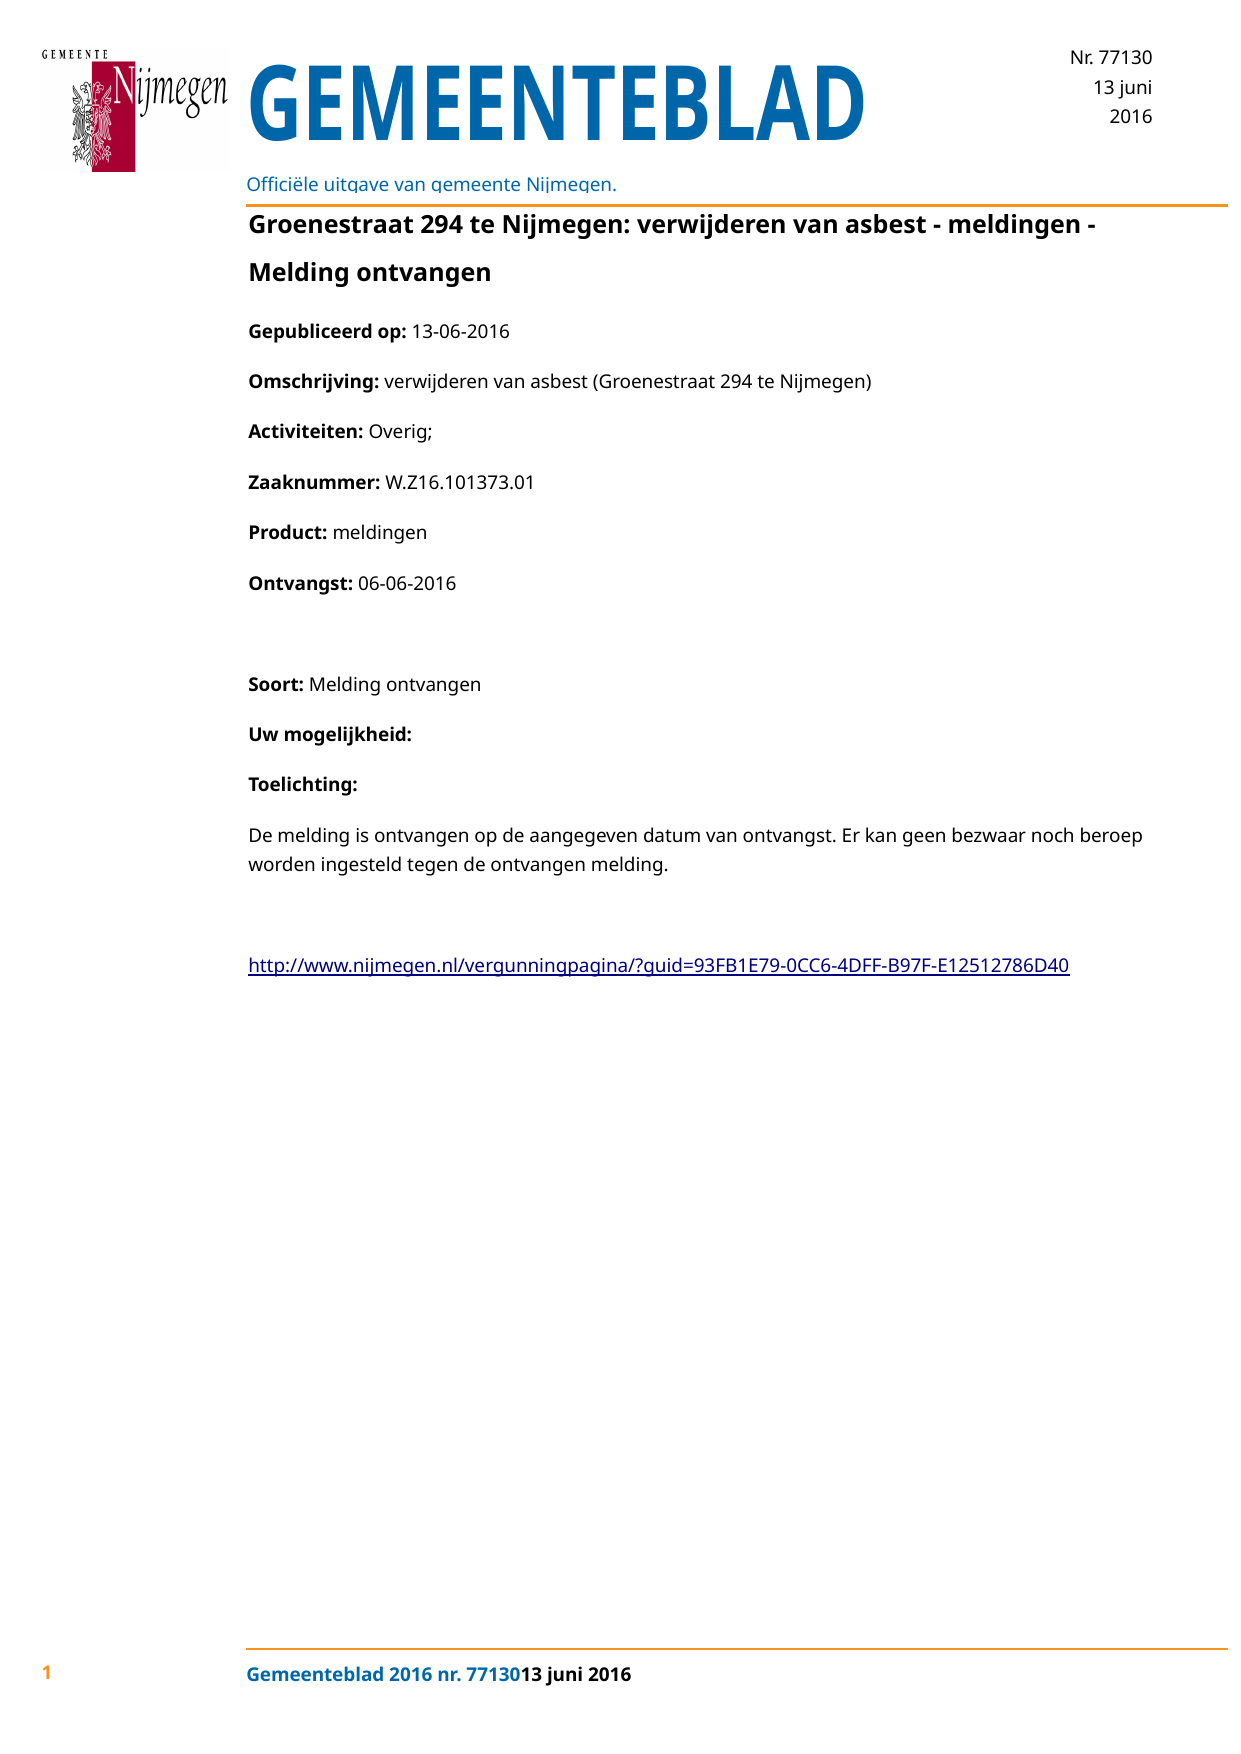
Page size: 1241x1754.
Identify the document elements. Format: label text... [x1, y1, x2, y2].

text Uw mogelijkheid: [248, 721, 1152, 747]
text http://www.nijmegen.nl/vergunningpagina/?guid=93FB1E79-0CC6-4DFF-B97F-E12512786D40 [248, 952, 1152, 978]
text Product: meldingen [248, 519, 1152, 545]
picture [41, 47, 231, 172]
text Zaaknummer: W.Z16.101373.01 [248, 469, 1152, 495]
text De melding is ontvangen op de aangegeven datum van ontvangst. Er kan geen bezwaar noch beroep worden ingesteld tegen de ontvangen melding. [248, 822, 1152, 877]
text Toelichting: [248, 772, 1152, 797]
text Groenestraat 294 te Nijmegen: verwijderen van asbest - meldingen - Melding ontvangen [248, 207, 1152, 288]
text Activiteiten: Overig; [248, 419, 1152, 444]
text Gepubliceerd op: 13-06-2016 [248, 318, 1152, 344]
text Soort: Melding ontvangen [248, 671, 1152, 697]
text Omschrijving: verwijderen van asbest (Groenestraat 294 te Nijmegen) [248, 368, 1152, 394]
text Ontvangst: 06-06-2016 [248, 570, 1152, 596]
